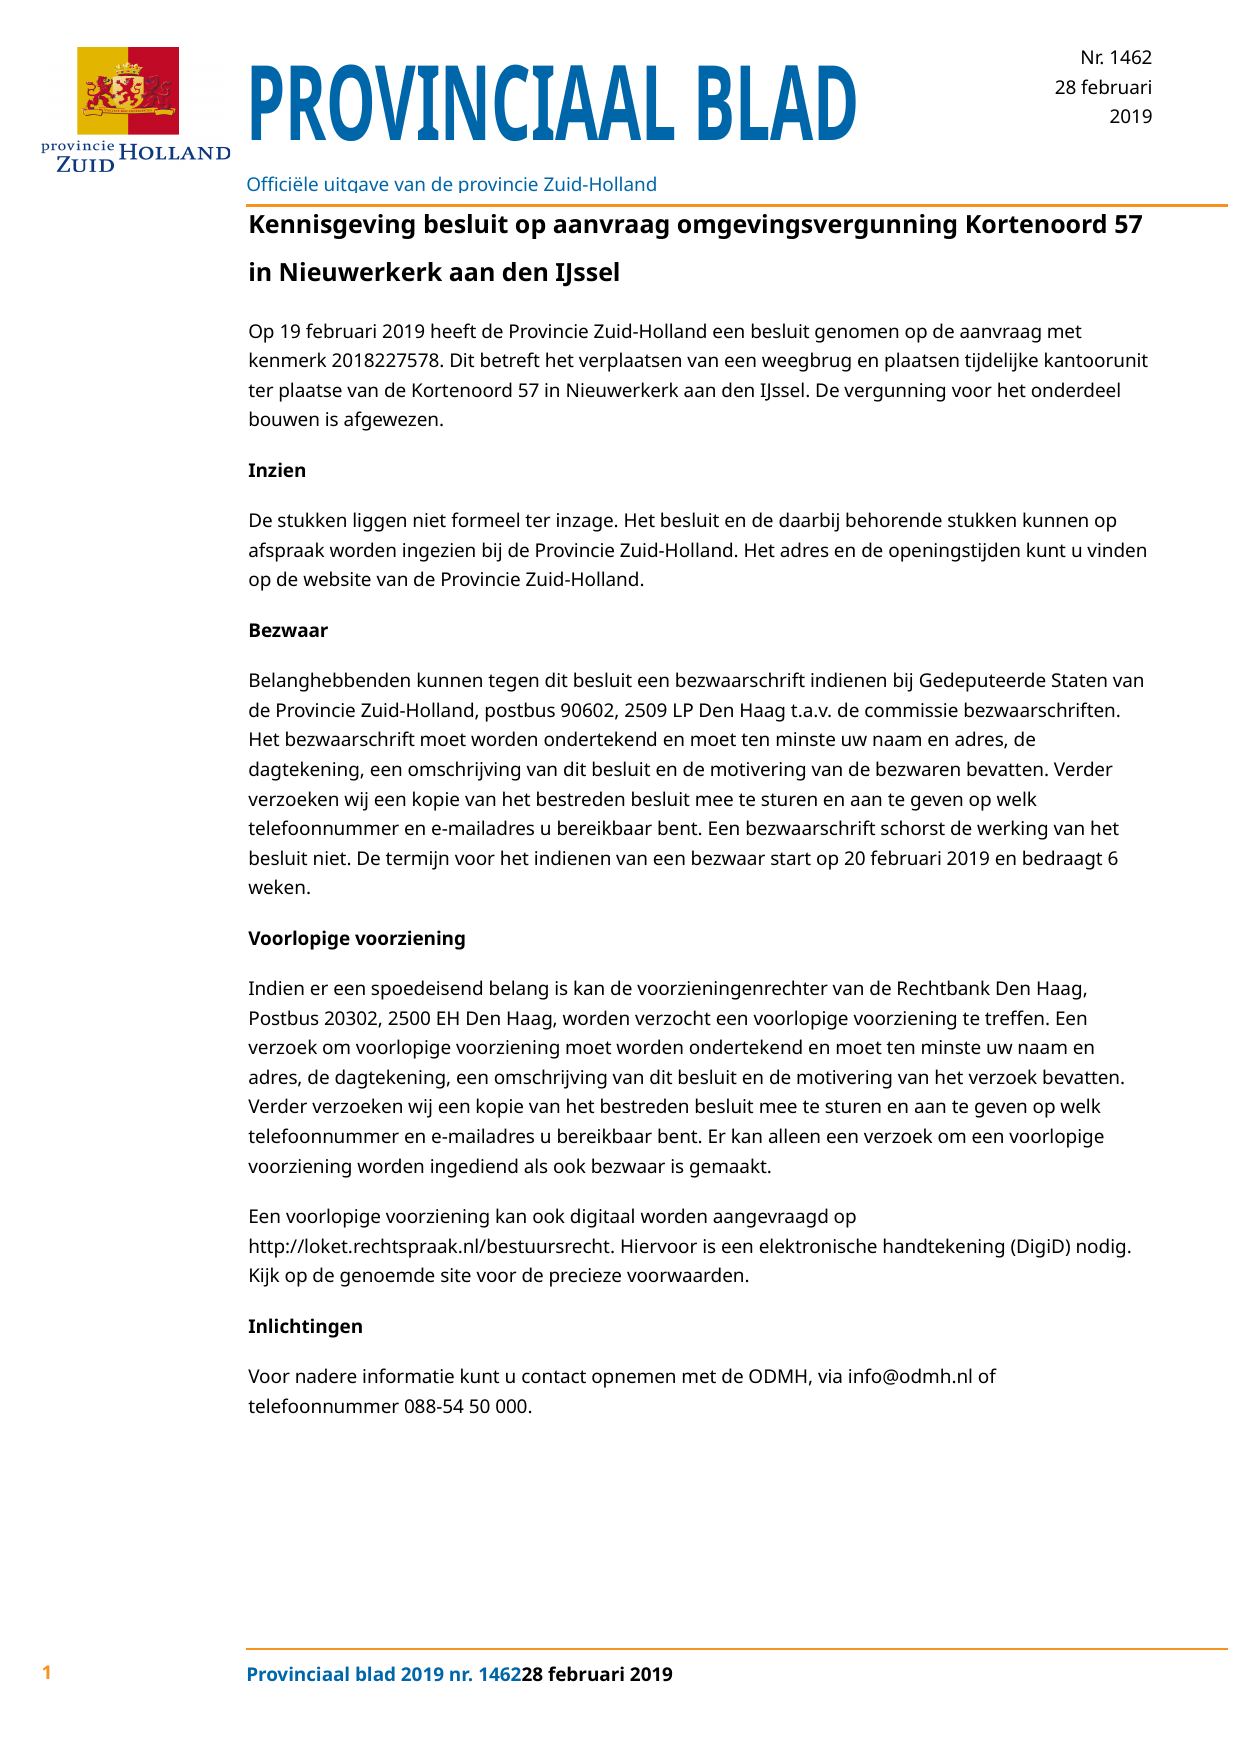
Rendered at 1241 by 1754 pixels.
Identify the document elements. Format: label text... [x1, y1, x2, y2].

text Kennisgeving besluit op aanvraag omgevingsvergunning Kortenoord 57 in Nieuwerkerk aan den IJssel [248, 207, 1152, 288]
text Voorlopige voorziening [248, 925, 1152, 951]
text De stukken liggen niet formeel ter inzage. Het besluit en de daarbij behorende stukken kunnen op afspraak worden ingezien bij de Provincie Zuid-Holland. Het adres en de openingstijden kunt u vinden op de website van de Provincie Zuid-Holland. [248, 507, 1152, 592]
text Voor nadere informatie kunt u contact opnemen met de ODMH, via info@odmh.nl of telefoonnummer 088-54 50 000. [248, 1363, 1152, 1419]
text Bezwaar [248, 617, 1152, 643]
text Op 19 februari 2019 heeft de Provincie Zuid-Holland een besluit genomen op de aanvraag met kenmerk 2018227578. Dit betreft het verplaatsen van een weegbrug en plaatsen tijdelijke kantoorunit ter plaatse van de Kortenoord 57 in Nieuwerkerk aan den IJssel. De vergunning voor het onderdeel bouwen is afgewezen. [248, 318, 1152, 432]
text Inlichtingen [248, 1313, 1152, 1339]
picture [41, 47, 231, 172]
text Belanghebbenden kunnen tegen dit besluit een bezwaarschrift indienen bij Gedeputeerde Staten van de Provincie Zuid-Holland, postbus 90602, 2509 LP Den Haag t.a.v. de commissie bezwaarschriften. Het bezwaarschrift moet worden ondertekend en moet ten minste uw naam en adres, de dagtekening, een omschrijving van dit besluit en de motivering van de bezwaren bevatten. Verder verzoeken wij een kopie van het bestreden besluit mee te sturen en aan te geven op welk telefoonnummer en e-mailadres u bereikbaar bent. Een bezwaarschrift schorst de werking van het besluit niet. De termijn voor het indienen van een bezwaar start op 20 februari 2019 en bedraagt 6 weken. [248, 667, 1152, 900]
text Een voorlopige voorziening kan ook digitaal worden aangevraagd op http://loket.rechtspraak.nl/bestuursrecht. Hiervoor is een elektronische handtekening (DigiD) nodig. Kijk op de genoemde site voor de precieze voorwaarden. [248, 1203, 1152, 1288]
text Indien er een spoedeisend belang is kan de voorzieningenrechter van de Rechtbank Den Haag, Postbus 20302, 2500 EH Den Haag, worden verzocht een voorlopige voorziening te treffen. Een verzoek om voorlopige voorziening moet worden ondertekend en moet ten minste uw naam en adres, de dagtekening, een omschrijving van dit besluit en de motivering van het verzoek bevatten. Verder verzoeken wij een kopie van het bestreden besluit mee te sturen en aan te geven op welk telefoonnummer en e-mailadres u bereikbaar bent. Er kan alleen een verzoek om een voorlopige voorziening worden ingediend als ook bezwaar is gemaakt. [248, 975, 1152, 1179]
text Inzien [248, 457, 1152, 483]
